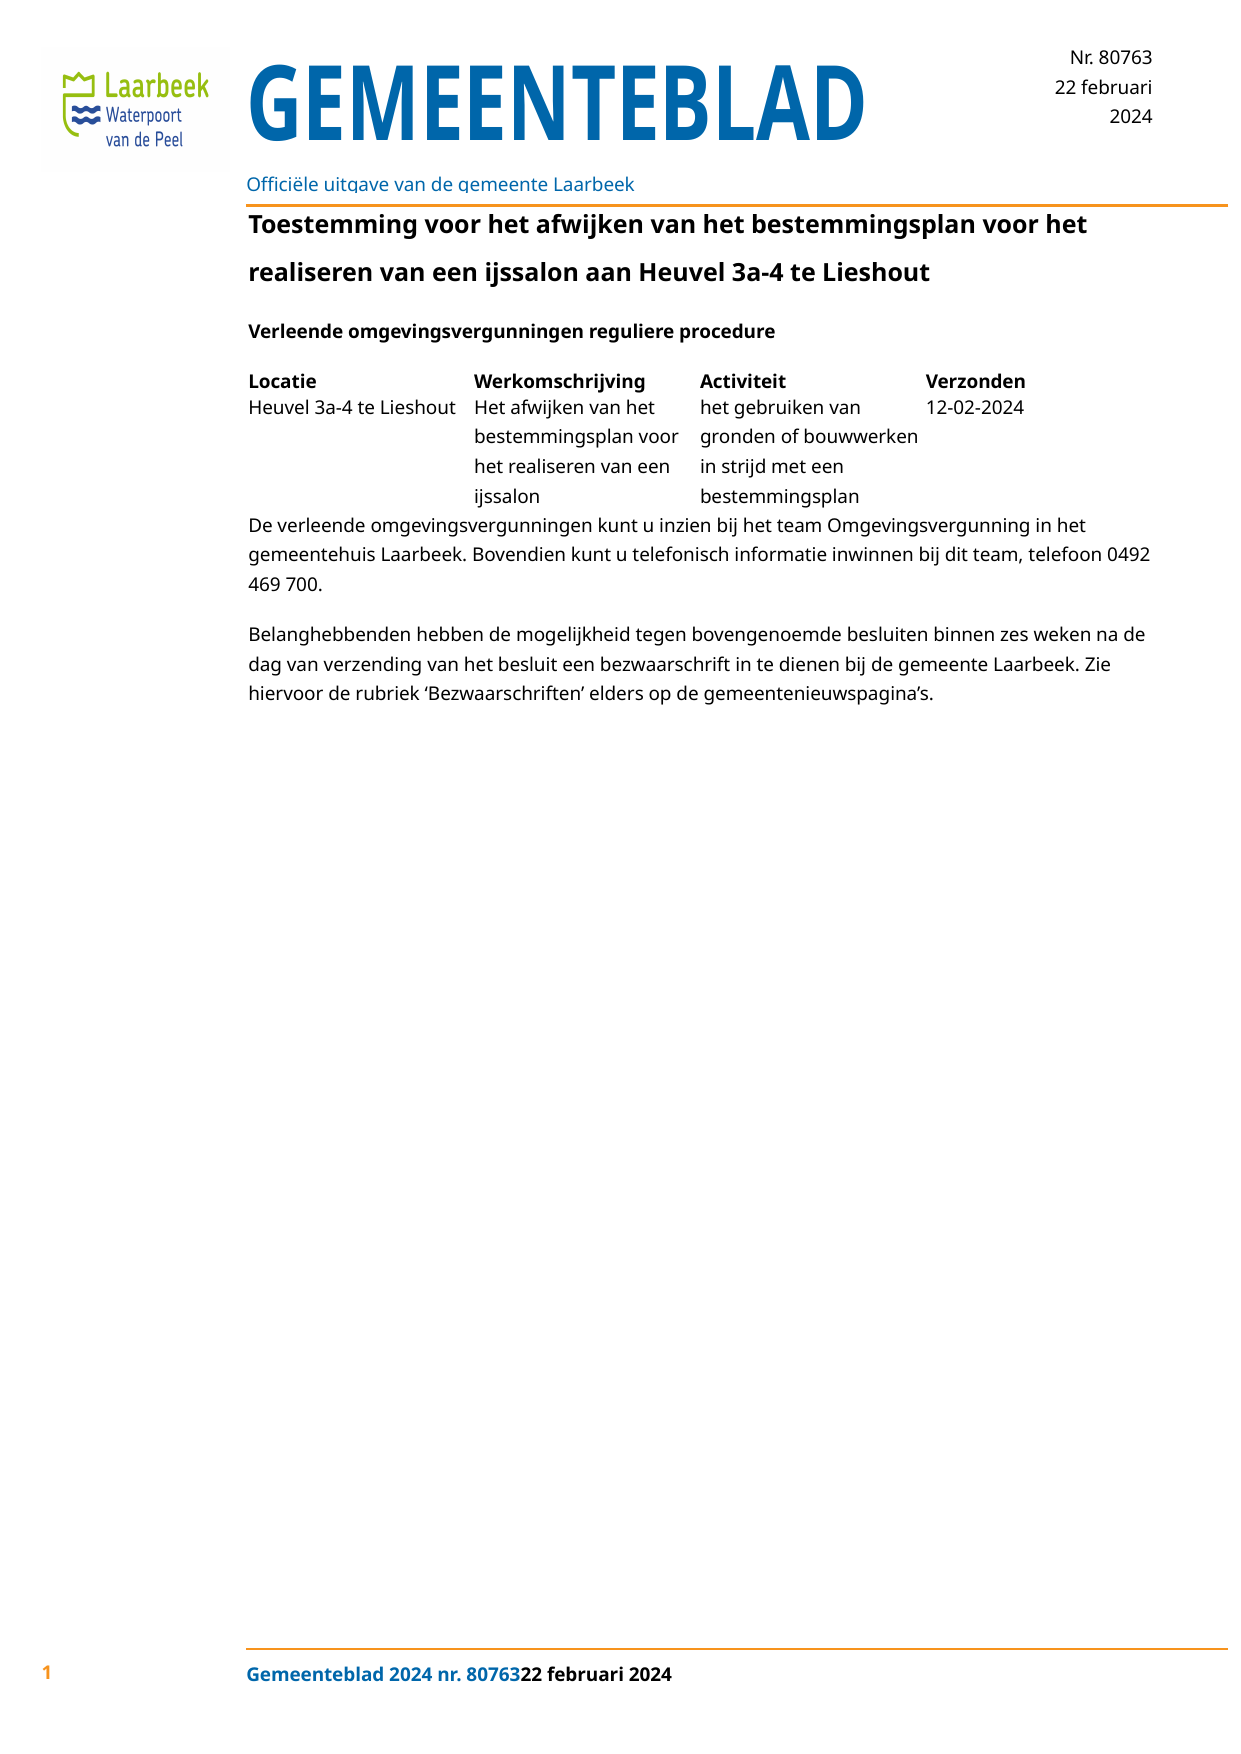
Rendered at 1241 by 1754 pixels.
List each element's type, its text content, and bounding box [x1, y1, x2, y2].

text De verleende omgevingsvergunningen kunt u inzien bij het team Omgevingsvergunning in het gemeentehuis Laarbeek. Bovendien kunt u telefonisch informatie inwinnen bij dit team, telefoon 0492 469 700. [248, 512, 1152, 597]
table_header Werkomschrijving [474, 369, 700, 394]
picture [41, 47, 231, 172]
table_header Locatie [248, 369, 474, 394]
table_cell 12-02-2024 [926, 394, 1152, 509]
table_cell Heuvel 3a-4 te Lieshout [248, 394, 474, 509]
table_cell het gebruiken van gronden of bouwwerken in strijd met een bestemmingsplan [700, 394, 926, 509]
text Verleende omgevingsvergunningen reguliere procedure [248, 318, 1152, 344]
table_header Activiteit [700, 369, 926, 394]
text Belanghebbenden hebben de mogelijkheid tegen bovengenoemde besluiten binnen zes weken na de dag van verzending van het besluit een bezwaarschrift in te dienen bij de gemeente Laarbeek. Zie hiervoor de rubriek ‘Bezwaarschriften’ elders op de gemeentenieuwspagina’s. [248, 621, 1152, 706]
table_header Verzonden [926, 369, 1152, 394]
table_cell Het afwijken van het bestemmingsplan voor het realiseren van een ijssalon [474, 394, 700, 509]
text Toestemming voor het afwijken van het bestemmingsplan voor het realiseren van een ijssalon aan Heuvel 3a-4 te Lieshout [248, 207, 1152, 288]
